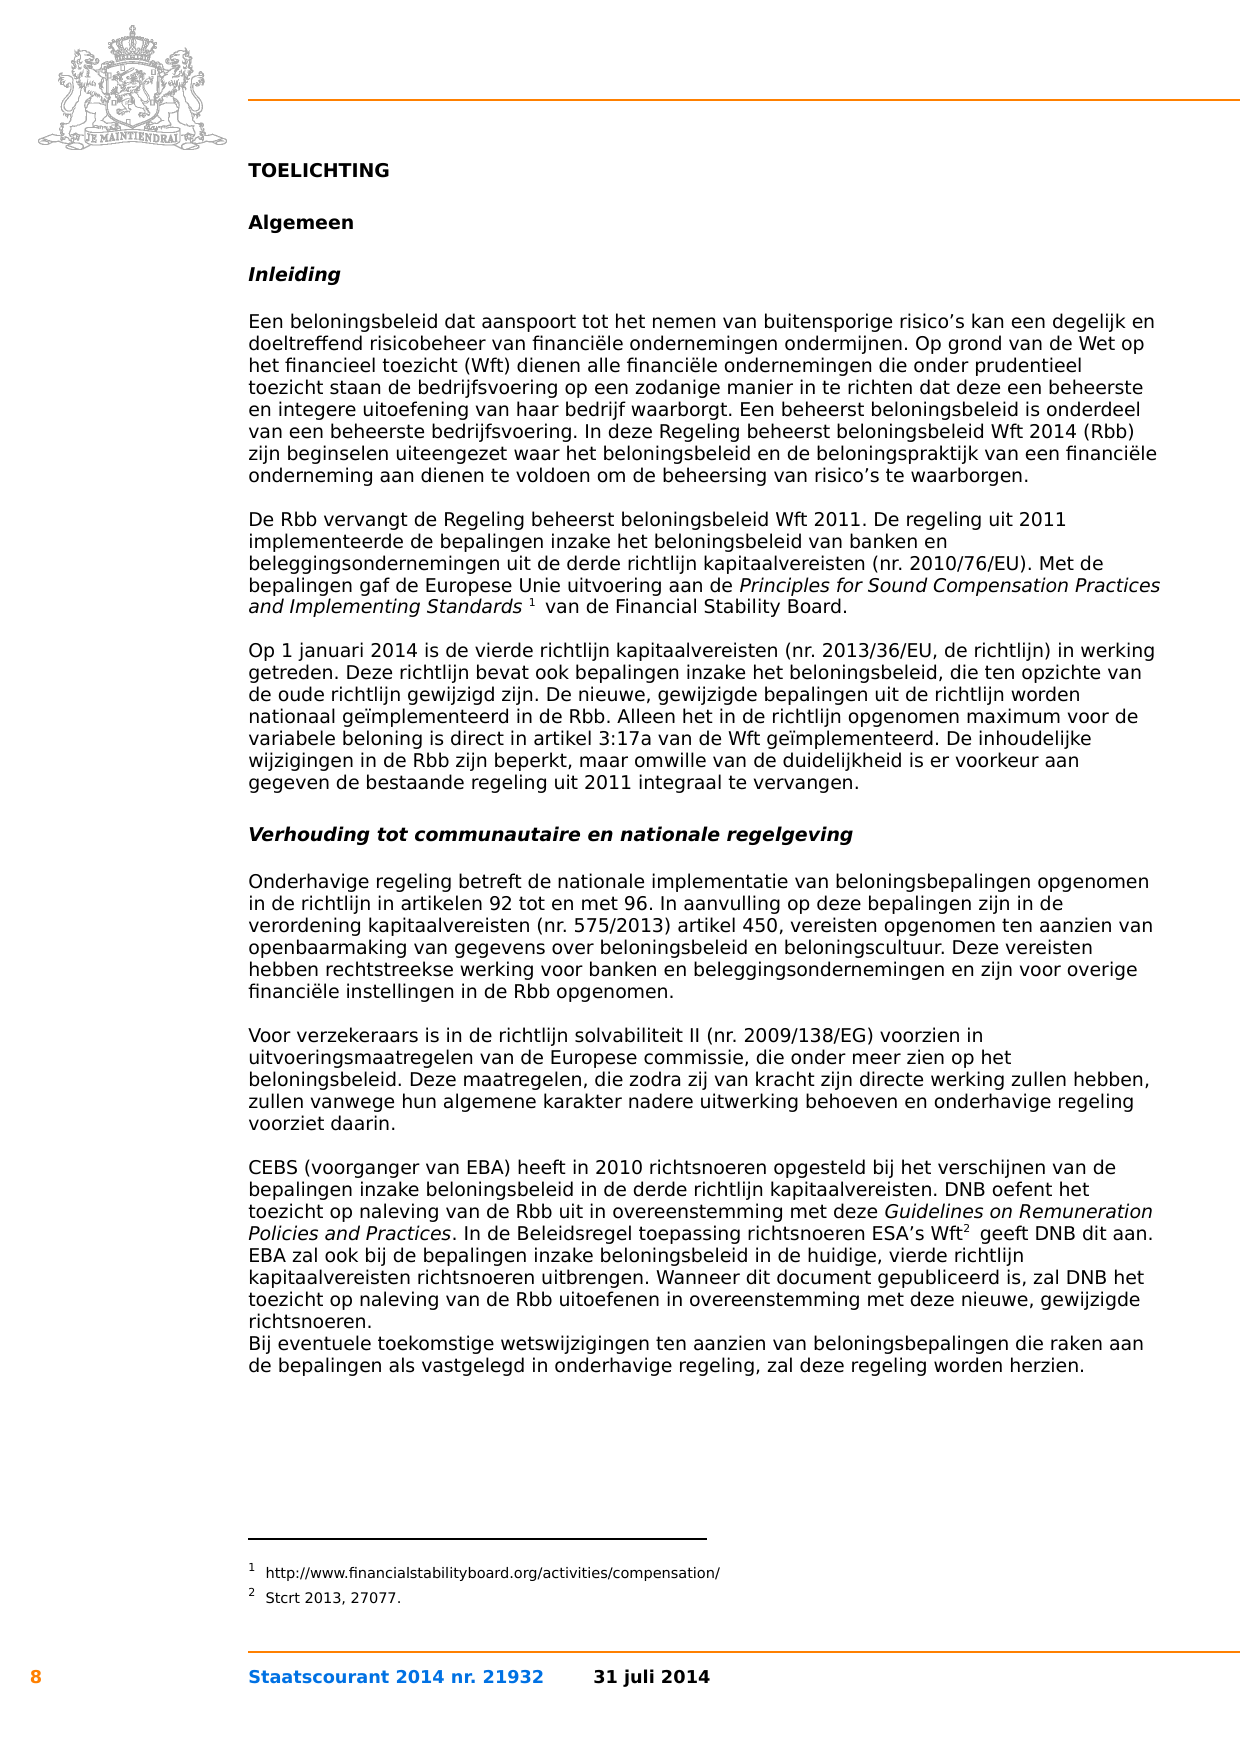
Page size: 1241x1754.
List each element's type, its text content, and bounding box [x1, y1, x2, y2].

text http://www.financialstabilityboard.org/activities/compensation/ [248, 1561, 1163, 1583]
picture [38, 25, 227, 150]
text Onderhavige regeling betreft de nationale implementatie van beloningsbepalingen opgenomen in de richtlijn in artikelen 92 tot en met 96. In aanvulling op deze bepalingen zijn in de verordening kapitaalvereisten (nr. 575/2013) artikel 450, vereisten opgenomen ten aanzien van openbaarmaking van gegevens over beloningsbeleid en beloningscultuur. Deze vereisten hebben rechtstreekse werking voor banken en beleggingsondernemingen en zijn voor overige financiële instellingen in de Rbb opgenomen. [248, 871, 1163, 1003]
text Voor verzekeraars is in de richtlijn solvabiliteit II (nr. 2009/138/EG) voorzien in uitvoeringsmaatregelen van de Europese commissie, die onder meer zien op het beloningsbeleid. Deze maatregelen, die zodra zij van kracht zijn directe werking zullen hebben, zullen vanwege hun algemene karakter nadere uitwerking behoeven en onderhavige regeling voorziet daarin. [248, 1025, 1163, 1135]
subtitle Inleiding [248, 264, 1163, 286]
text Bij eventuele toekomstige wetswijzigingen ten aanzien van beloningsbepalingen die raken aan de bepalingen als vastgelegd in onderhavige regeling, zal deze regeling worden herzien. [248, 1332, 1163, 1376]
text Op 1 januari 2014 is de vierde richtlijn kapitaalvereisten (nr. 2013/36/EU, de richtlijn) in werking getreden. Deze richtlijn bevat ook bepalingen inzake het beloningsbeleid, die ten opzichte van de oude richtlijn gewijzigd zijn. De nieuwe, gewijzigde bepalingen uit de richtlijn worden nationaal geïmplementeerd in de Rbb. Alleen het in de richtlijn opgenomen maximum voor de variabele beloning is direct in artikel 3:17a van de Wft geïmplementeerd. De inhoudelijke wijzigingen in de Rbb zijn beperkt, maar omwille van de duidelijkheid is er voorkeur aan gegeven de bestaande regeling uit 2011 integraal te vervangen. [248, 640, 1163, 794]
subtitle Algemeen [248, 212, 1163, 234]
text De Rbb vervangt de Regeling beheerst beloningsbeleid Wft 2011. De regeling uit 2011 implementeerde de bepalingen inzake het beloningsbeleid van banken en beleggingsondernemingen uit de derde richtlijn kapitaalvereisten (nr. 2010/76/EU). Met de bepalingen gaf de Europese Unie uitvoering aan de Principles for Sound Compensation Practices and Implementing Standards van de Financial Stability Board. [248, 508, 1163, 618]
subtitle Verhouding tot communautaire en nationale regelgeving [248, 824, 1163, 846]
text Een beloningsbeleid dat aanspoort tot het nemen van buitensporige risico’s kan een degelijk en doeltreffend risicobeheer van financiële ondernemingen ondermijnen. Op grond van de Wet op het financieel toezicht (Wft) dienen alle financiële ondernemingen die onder prudentieel toezicht staan de bedrijfsvoering op een zodanige manier in te richten dat deze een beheerste en integere uitoefening van haar bedrijf waarborgt. Een beheerst beloningsbeleid is onderdeel van een beheerste bedrijfsvoering. In deze Regeling beheerst beloningsbeleid Wft 2014 (Rbb) zijn beginselen uiteengezet waar het beloningsbeleid en de beloningspraktijk van een financiële onderneming aan dienen te voldoen om de beheersing van risico’s te waarborgen. [248, 311, 1163, 487]
text CEBS (voorganger van EBA) heeft in 2010 richtsnoeren opgesteld bij het verschijnen van de bepalingen inzake beloningsbeleid in de derde richtlijn kapitaalvereisten. DNB oefent het toezicht op naleving van de Rbb uit in overeenstemming met deze Guidelines on Remuneration Policies and Practices. In de Beleidsregel toepassing richtsnoeren ESA’s Wft geeft DNB dit aan. EBA zal ook bij de bepalingen inzake beloningsbeleid in de huidige, vierde richtlijn kapitaalvereisten richtsnoeren uitbrengen. Wanneer dit document gepubliceerd is, zal DNB het toezicht op naleving van de Rbb uitoefenen in overeenstemming met deze nieuwe, gewijzigde richtsnoeren. [248, 1157, 1163, 1332]
subtitle TOELICHTING [248, 160, 1163, 182]
text Stcrt 2013, 27077. [248, 1586, 1163, 1608]
